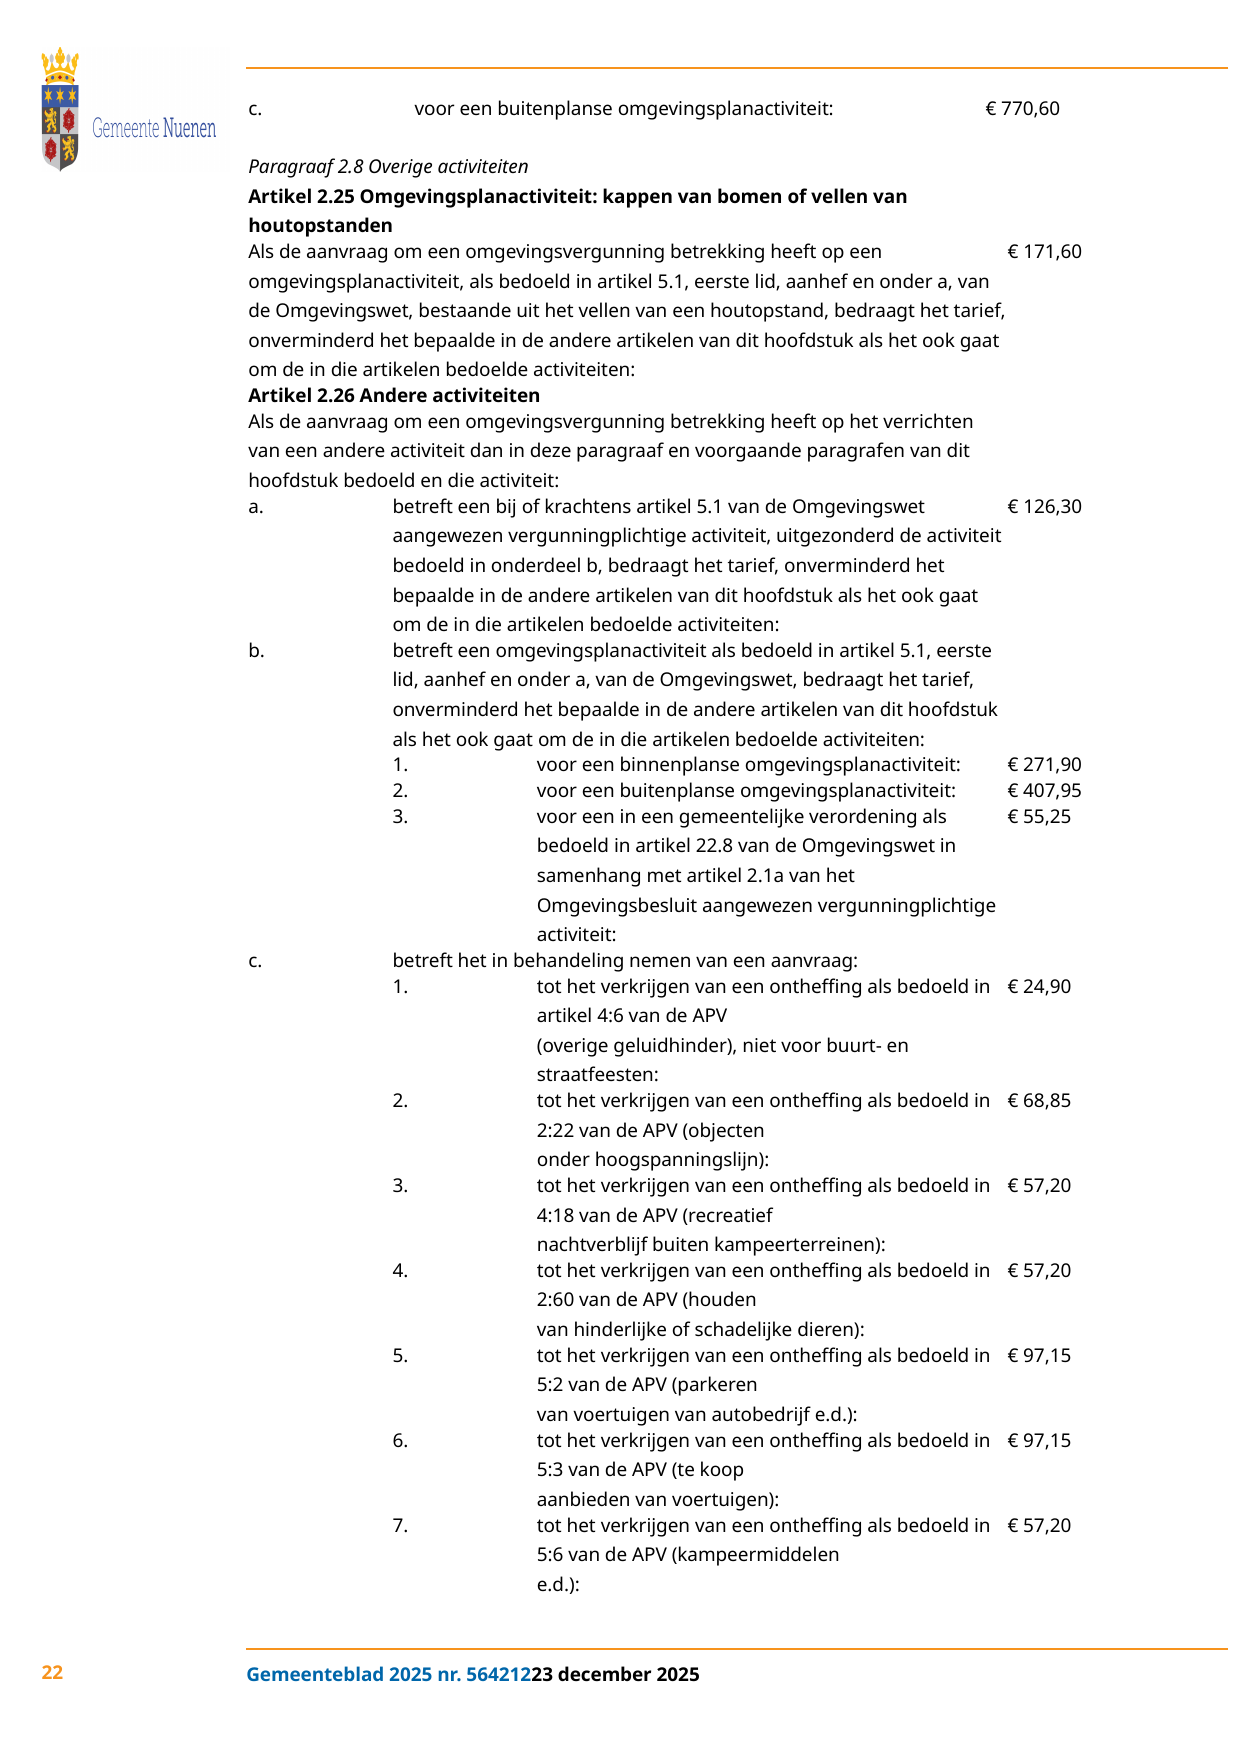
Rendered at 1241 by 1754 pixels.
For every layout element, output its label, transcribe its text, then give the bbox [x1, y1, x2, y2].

table_cell tot het verkrijgen van een ontheffing als bedoeld in 5:3 van de APV (te koop aanbieden van voertuigen): [537, 1427, 1007, 1512]
picture [41, 47, 231, 172]
table_cell Als de aanvraag om een omgevingsvergunning betrekking heeft op het verrichten van een andere activiteit dan in deze paragraaf en voorgaande paragrafen van dit hoofdstuk bedoeld en die activiteit: [248, 408, 1007, 493]
table_cell [1007, 947, 1152, 973]
table_cell Artikel 2.26 Andere activiteiten [248, 383, 1007, 408]
table_cell 4. [392, 1257, 537, 1342]
table_cell [248, 1512, 392, 1597]
table_cell [1007, 637, 1152, 752]
table_cell 1. [392, 973, 537, 1087]
table_cell c. [248, 947, 392, 973]
table_cell betreft het in behandeling nemen van een aanvraag: [392, 947, 1007, 973]
table_cell € 24,90 [1007, 973, 1152, 1087]
table_cell € 57,20 [1007, 1257, 1152, 1342]
table_header [1007, 183, 1152, 238]
table_cell c. [248, 95, 414, 121]
table_cell a. [248, 493, 392, 637]
table_cell € 97,15 [1007, 1427, 1152, 1512]
table_cell € 97,15 [1007, 1342, 1152, 1427]
table_cell € 126,30 [1007, 493, 1152, 637]
table_cell 2. [392, 777, 537, 803]
table_cell [248, 973, 392, 1087]
table_cell voor een in een gemeentelijke verordening als bedoeld in artikel 22.8 van de Omgevingswet in samenhang met artikel 2.1a van het Omgevingsbesluit aangewezen vergunningplichtige activiteit: [537, 803, 1007, 947]
table_cell € 171,60 [1007, 238, 1152, 382]
table_cell € 57,20 [1007, 1512, 1152, 1597]
table_cell betreft een omgevingsplanactiviteit als bedoeld in artikel 5.1, eerste lid, aanhef en onder a, van de Omgevingswet, bedraagt het tarief, onverminderd het bepaalde in de andere artikelen van dit hoofdstuk als het ook gaat om de in die artikelen bedoelde activiteiten: [392, 637, 1007, 752]
table_cell Als de aanvraag om een omgevingsvergunning betrekking heeft op een omgevingsplanactiviteit, als bedoeld in artikel 5.1, eerste lid, aanhef en onder a, van de Omgevingswet, bestaande uit het vellen van een houtopstand, bedraagt het tarief, onverminderd het bepaalde in de andere artikelen van dit hoofdstuk als het ook gaat om de in die artikelen bedoelde activiteiten: [248, 238, 1007, 382]
table_cell voor een binnenplanse omgevingsplanactiviteit: [537, 752, 1007, 777]
table_header Artikel 2.25 Omgevingsplanactiviteit: kappen van bomen of vellen van houtopstanden [248, 183, 1007, 238]
table_cell tot het verkrijgen van een ontheffing als bedoeld in 5:2 van de APV (parkeren van voertuigen van autobedrijf e.d.): [537, 1342, 1007, 1427]
text Paragraaf 2.8 Overige activiteiten [248, 153, 1152, 179]
table_cell [248, 1427, 392, 1512]
table_cell [248, 752, 392, 777]
table_cell 3. [392, 1172, 537, 1257]
table_cell [1007, 408, 1152, 493]
table_cell € 55,25 [1007, 803, 1152, 947]
table_cell tot het verkrijgen van een ontheffing als bedoeld in 4:18 van de APV (recreatief nachtverblijf buiten kampeerterreinen): [537, 1172, 1007, 1257]
table_cell voor een buitenplanse omgevingsplanactiviteit: [414, 95, 985, 121]
table_cell betreft een bij of krachtens artikel 5.1 van de Omgevingswet aangewezen vergunningplichtige activiteit, uitgezonderd de activiteit bedoeld in onderdeel b, bedraagt het tarief, onverminderd het bepaalde in de andere artikelen van dit hoofdstuk als het ook gaat om de in die artikelen bedoelde activiteiten: [392, 493, 1007, 637]
table_cell [248, 1342, 392, 1427]
table_cell tot het verkrijgen van een ontheffing als bedoeld in 2:60 van de APV (houden van hinderlijke of schadelijke dieren): [537, 1257, 1007, 1342]
table_cell € 68,85 [1007, 1087, 1152, 1172]
table_cell 6. [392, 1427, 537, 1512]
table_cell b. [248, 637, 392, 752]
table_cell € 770,60 [985, 95, 1152, 121]
table_cell tot het verkrijgen van een ontheffing als bedoeld in 5:6 van de APV (kampeermiddelen e.d.): [537, 1512, 1007, 1597]
table_cell 5. [392, 1342, 537, 1427]
table_cell 7. [392, 1512, 537, 1597]
table_cell tot het verkrijgen van een ontheffing als bedoeld in artikel 4:6 van de APV (overige geluidhinder), niet voor buurt- en straatfeesten: [537, 973, 1007, 1087]
table_cell tot het verkrijgen van een ontheffing als bedoeld in 2:22 van de APV (objecten onder hoogspanningslijn): [537, 1087, 1007, 1172]
table_cell 1. [392, 752, 537, 777]
table_cell € 407,95 [1007, 777, 1152, 803]
table_cell € 57,20 [1007, 1172, 1152, 1257]
table_cell [1007, 383, 1152, 408]
table_cell € 271,90 [1007, 752, 1152, 777]
table_cell voor een buitenplanse omgevingsplanactiviteit: [537, 777, 1007, 803]
table_cell [248, 1172, 392, 1257]
table_cell [248, 1257, 392, 1342]
table_cell 2. [392, 1087, 537, 1172]
table_cell 3. [392, 803, 537, 947]
table_cell [248, 777, 392, 803]
table_cell [248, 803, 392, 947]
table_cell [248, 1087, 392, 1172]
